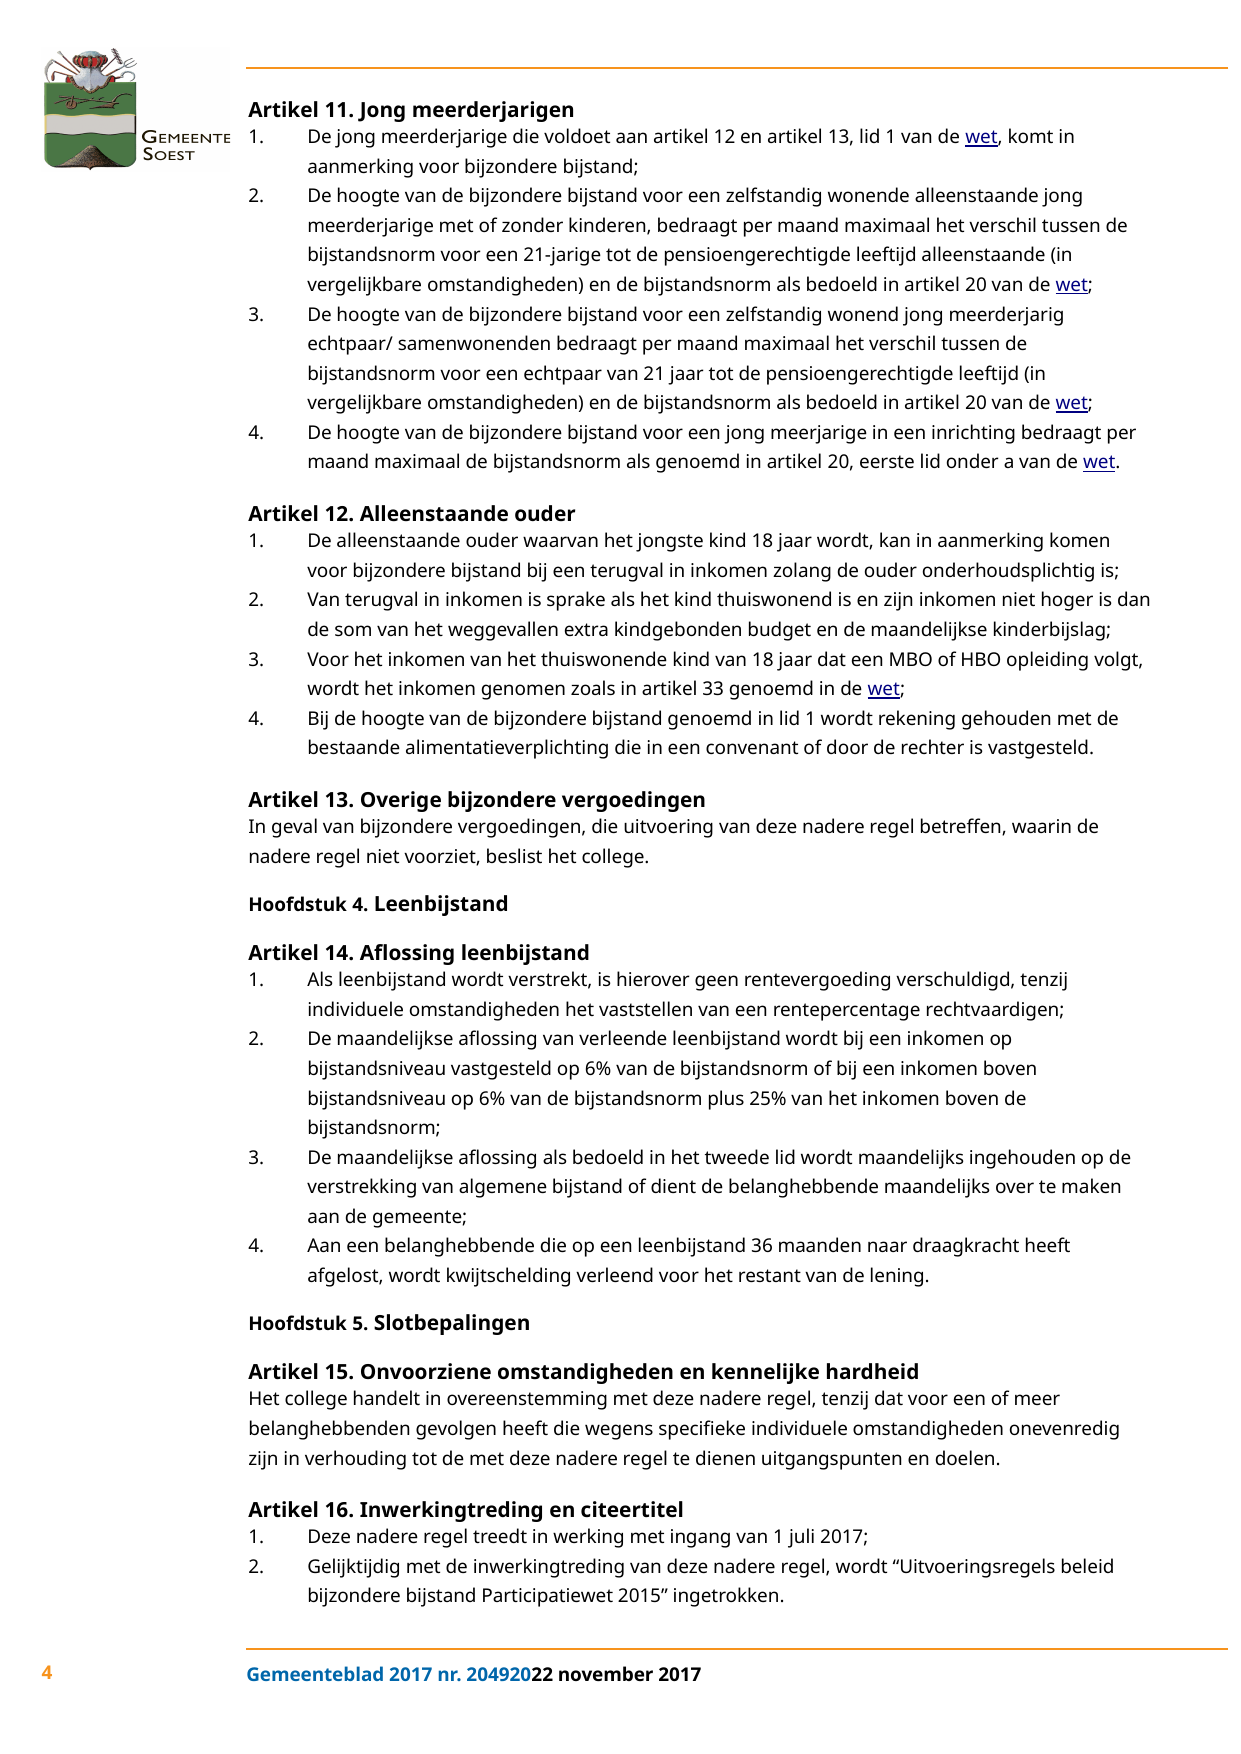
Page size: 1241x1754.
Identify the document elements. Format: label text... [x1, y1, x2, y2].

list Gelijktijdig met de inwerkingtreding van deze nadere regel, wordt “Uitvoeringsregels beleid bijzondere bijstand Participatiewet 2015” ingetrokken. [248, 1553, 1152, 1608]
text Artikel 16. Inwerkingtreding en citeertitel [248, 1495, 1152, 1523]
list Bij de hoogte van de bijzondere bijstand genoemd in lid 1 wordt rekening gehouden met de bestaande alimentatieverplichting die in een convenant of door de rechter is vastgesteld. [248, 705, 1152, 760]
list De hoogte van de bijzondere bijstand voor een jong meerjarige in een inrichting bedraagt per maand maximaal de bijstandsnorm als genoemd in artikel 20, eerste lid onder a van de wet. [248, 419, 1152, 474]
text Het college handelt in overeenstemming met deze nadere regel, tenzij dat voor een of meer belanghebbenden gevolgen heeft die wegens specifieke individuele omstandigheden onevenredig zijn in verhouding tot de met deze nadere regel te dienen uitgangspunten en doelen. [248, 1386, 1152, 1470]
list De hoogte van de bijzondere bijstand voor een zelfstandig wonend jong meerderjarig echtpaar/ samenwonenden bedraagt per maand maximaal het verschil tussen de bijstandsnorm voor een echtpaar van 21 jaar tot de pensioengerechtigde leeftijd (in vergelijkbare omstandigheden) en de bijstandsnorm als bedoeld in artikel 20 van de wet; [248, 301, 1152, 415]
list Aan een belanghebbende die op een leenbijstand 36 maanden naar draagkracht heeft afgelost, wordt kwijtschelding verleend voor het restant van de lening. [248, 1233, 1152, 1288]
list De alleenstaande ouder waarvan het jongste kind 18 jaar wordt, kan in aanmerking komen voor bijzondere bijstand bij een terugval in inkomen zolang de ouder onderhoudsplichtig is; [248, 527, 1152, 583]
list De maandelijkse aflossing als bedoeld in het tweede lid wordt maandelijks ingehouden op de verstrekking van algemene bijstand of dient de belanghebbende maandelijks over te maken aan de gemeente; [248, 1144, 1152, 1229]
text Artikel 14. Aflossing leenbijstand [248, 938, 1152, 966]
list Van terugval in inkomen is sprake als het kind thuiswonend is en zijn inkomen niet hoger is dan de som van het weggevallen extra kindgebonden budget en de maandelijkse kinderbijslag; [248, 587, 1152, 642]
text In geval van bijzondere vergoedingen, die uitvoering van deze nadere regel betreffen, waarin de nadere regel niet voorziet, beslist het college. [248, 813, 1152, 869]
text Artikel 12. Alleenstaande ouder [248, 499, 1152, 527]
text Hoofdstuk 5. Slotbepalingen [248, 1308, 1152, 1336]
list Deze nadere regel treedt in werking met ingang van 1 juli 2017; [248, 1523, 1152, 1549]
text Artikel 13. Overige bijzondere vergoedingen [248, 785, 1152, 813]
list Voor het inkomen van het thuiswonende kind van 18 jaar dat een MBO of HBO opleiding volgt, wordt het inkomen genomen zoals in artikel 33 genoemd in de wet; [248, 646, 1152, 701]
list De hoogte van de bijzondere bijstand voor een zelfstandig wonende alleenstaande jong meerderjarige met of zonder kinderen, bedraagt per maand maximaal het verschil tussen de bijstandsnorm voor een 21-jarige tot de pensioengerechtigde leeftijd alleenstaande (in vergelijkbare omstandigheden) en de bijstandsnorm als bedoeld in artikel 20 van de wet; [248, 182, 1152, 297]
list Als leenbijstand wordt verstrekt, is hierover geen rentevergoeding verschuldigd, tenzij individuele omstandigheden het vaststellen van een rentepercentage rechtvaardigen; [248, 966, 1152, 1022]
picture [41, 47, 231, 172]
text Hoofdstuk 4. Leenbijstand [248, 889, 1152, 917]
list De maandelijkse aflossing van verleende leenbijstand wordt bij een inkomen op bijstandsniveau vastgesteld op 6% van de bijstandsnorm of bij een inkomen boven bijstandsniveau op 6% van de bijstandsnorm plus 25% van het inkomen boven de bijstandsnorm; [248, 1026, 1152, 1140]
text Artikel 11. Jong meerderjarigen [248, 95, 1152, 123]
list De jong meerderjarige die voldoet aan artikel 12 en artikel 13, lid 1 van de wet, komt in aanmerking voor bijzondere bijstand; [248, 123, 1152, 178]
text Artikel 15. Onvoorziene omstandigheden en kennelijke hardheid [248, 1357, 1152, 1386]
